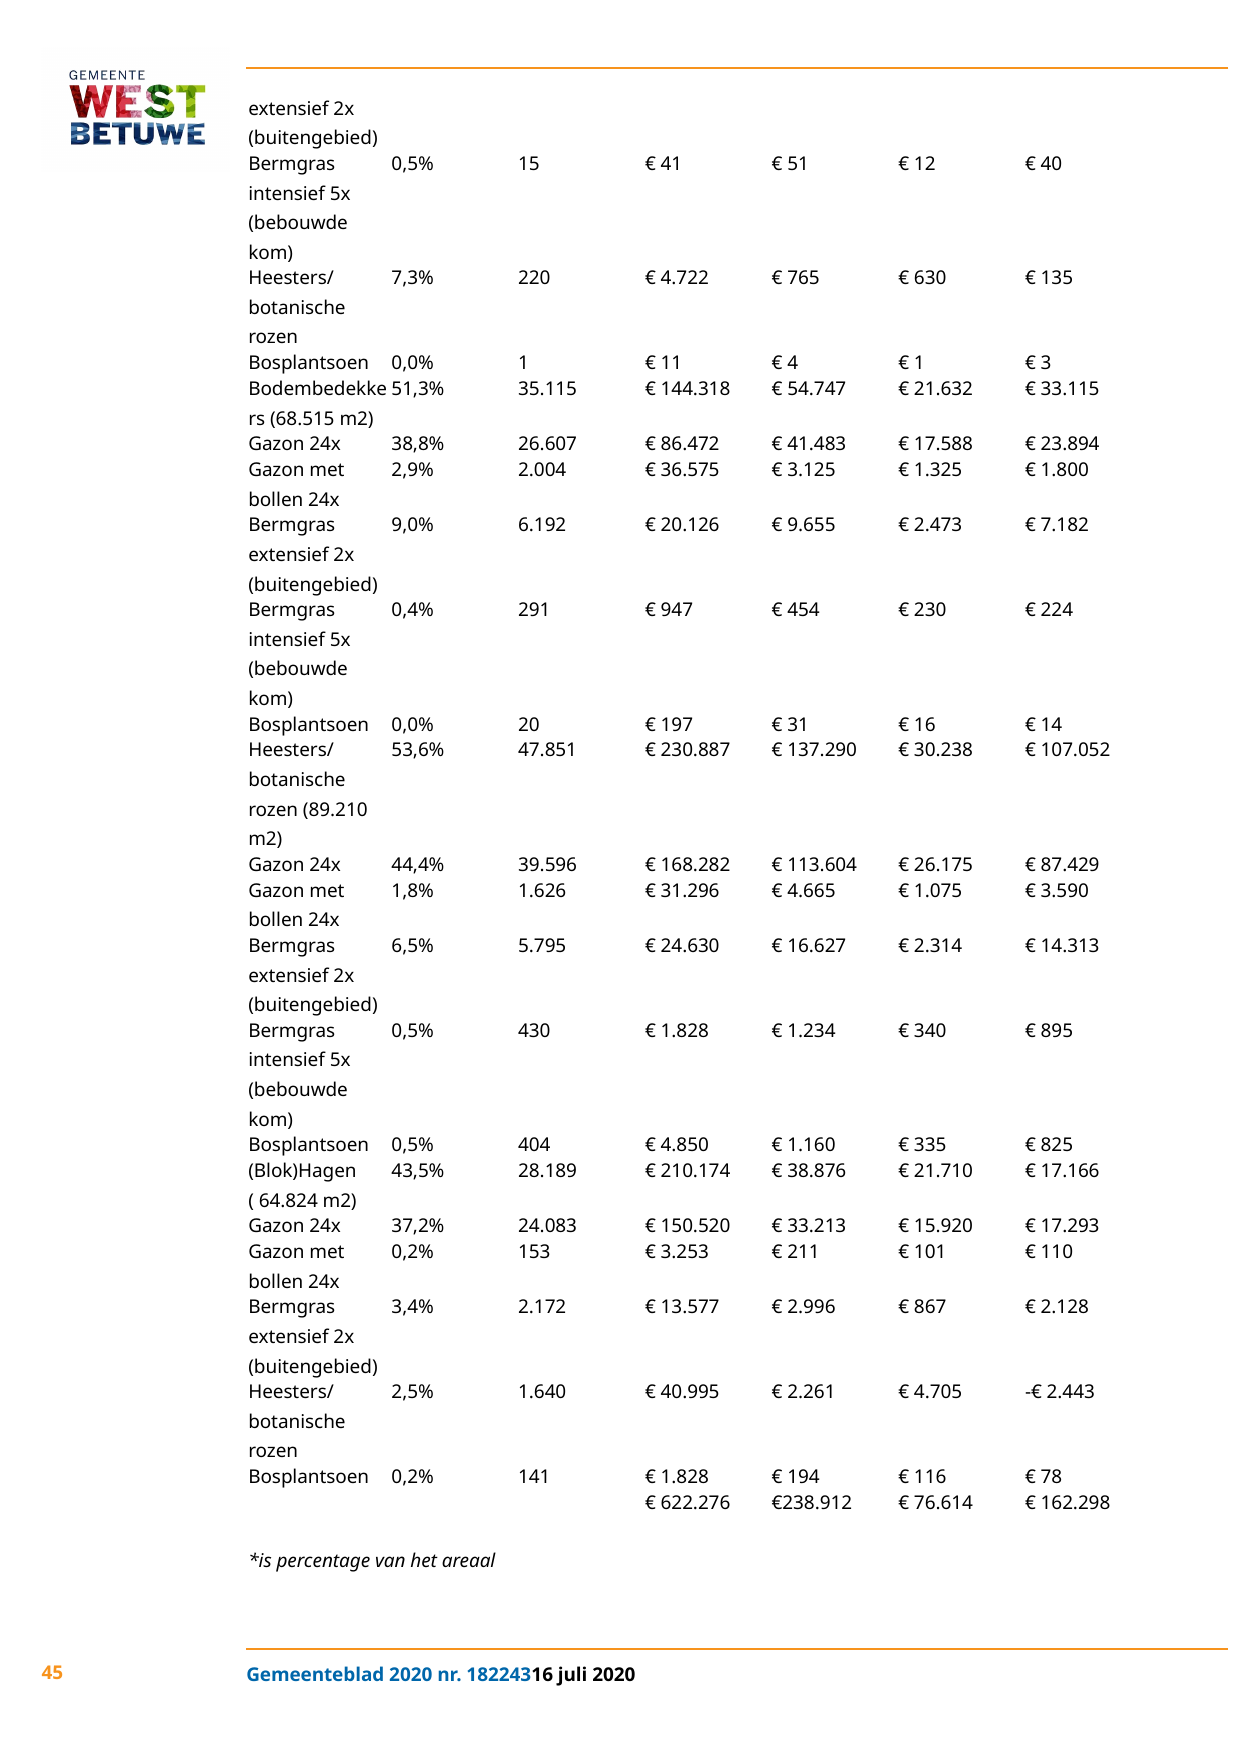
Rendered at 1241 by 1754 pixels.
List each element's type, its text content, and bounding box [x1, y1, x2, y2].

table_cell Bosplantsoen [248, 711, 391, 737]
table_cell € 14 [1025, 711, 1152, 737]
table_cell € 30.238 [898, 737, 1025, 851]
table_cell € 2.473 [898, 512, 1025, 596]
table_cell € 1.325 [898, 456, 1025, 512]
table_cell € 867 [898, 1294, 1025, 1378]
table_cell 20 [518, 711, 645, 737]
table_cell 2.004 [518, 456, 645, 512]
table_cell 15 [518, 150, 645, 264]
table_cell 1.640 [518, 1379, 645, 1463]
table_cell 37,2% [391, 1213, 518, 1238]
table_cell Bermgras intensief 5x (bebouwde kom) [248, 150, 391, 264]
text *is percentage van het areaal [248, 1548, 1152, 1573]
table_cell € 162.298 [1025, 1489, 1152, 1515]
table_cell € 454 [771, 596, 898, 711]
table_cell Heesters/botanische rozen [248, 1379, 391, 1463]
table_cell [518, 1489, 645, 1515]
table_cell [391, 95, 518, 150]
table_cell Bermgras extensief 2x (buitengebied) [248, 1294, 391, 1378]
table_cell € 1.800 [1025, 456, 1152, 512]
table_cell € 86.472 [645, 431, 771, 456]
table_cell 28.189 [518, 1157, 645, 1213]
table_cell Bosplantsoen [248, 1464, 391, 1489]
table_cell € 21.710 [898, 1157, 1025, 1213]
table_cell [771, 95, 898, 150]
table_cell € 33.115 [1025, 375, 1152, 431]
table_cell € 7.182 [1025, 512, 1152, 596]
table_cell € 31.296 [645, 877, 771, 932]
table_cell 291 [518, 596, 645, 711]
table_cell € 54.747 [771, 375, 898, 431]
table_cell 47.851 [518, 737, 645, 851]
table_cell Gazon met bollen 24x [248, 456, 391, 512]
table_cell 53,6% [391, 737, 518, 851]
table_cell Bermgras extensief 2x (buitengebied) [248, 932, 391, 1017]
table_cell 43,5% [391, 1157, 518, 1213]
table_cell € 947 [645, 596, 771, 711]
table_cell 24.083 [518, 1213, 645, 1238]
table_cell 9,0% [391, 512, 518, 596]
table_cell € 11 [645, 350, 771, 375]
table_cell €238.912 [771, 1489, 898, 1515]
table_cell € 211 [771, 1238, 898, 1294]
table_cell € 230 [898, 596, 1025, 711]
table_cell 6,5% [391, 932, 518, 1017]
table_cell € 4.665 [771, 877, 898, 932]
table_cell € 38.876 [771, 1157, 898, 1213]
table_cell 0,2% [391, 1464, 518, 1489]
table_cell 220 [518, 265, 645, 349]
table_cell 430 [518, 1017, 645, 1132]
table_cell extensief 2x (buitengebied) [248, 95, 391, 150]
table_cell € 31 [771, 711, 898, 737]
table_cell € 224 [1025, 596, 1152, 711]
table_cell Heesters/botanische rozen [248, 265, 391, 349]
table_cell Bosplantsoen [248, 1132, 391, 1157]
table_cell 141 [518, 1464, 645, 1489]
table_cell Bermgras intensief 5x (bebouwde kom) [248, 1017, 391, 1132]
table_cell 35.115 [518, 375, 645, 431]
table_cell € 9.655 [771, 512, 898, 596]
table_cell [391, 1489, 518, 1515]
table_cell 404 [518, 1132, 645, 1157]
table_cell Gazon 24x [248, 1213, 391, 1238]
table_cell € 87.429 [1025, 851, 1152, 877]
table_cell (Blok)Hagen ( 64.824 m2) [248, 1157, 391, 1213]
table_cell € 340 [898, 1017, 1025, 1132]
table_cell € 20.126 [645, 512, 771, 596]
table_cell 39.596 [518, 851, 645, 877]
table_cell € 630 [898, 265, 1025, 349]
table_cell 1.626 [518, 877, 645, 932]
table_cell 0,4% [391, 596, 518, 711]
table_cell € 230.887 [645, 737, 771, 851]
table_cell € 17.293 [1025, 1213, 1152, 1238]
table_cell 7,3% [391, 265, 518, 349]
table_cell [248, 1489, 391, 1515]
table_cell € 765 [771, 265, 898, 349]
table_cell € 116 [898, 1464, 1025, 1489]
table_cell Bosplantsoen [248, 350, 391, 375]
table_cell 0,0% [391, 350, 518, 375]
table_cell € 895 [1025, 1017, 1152, 1132]
table_cell 153 [518, 1238, 645, 1294]
table_cell € 2.314 [898, 932, 1025, 1017]
table_cell [1025, 95, 1152, 150]
table_cell 6.192 [518, 512, 645, 596]
table_cell [898, 95, 1025, 150]
table_cell € 137.290 [771, 737, 898, 851]
table_cell € 4 [771, 350, 898, 375]
table_cell 1 [518, 350, 645, 375]
table_cell 2,9% [391, 456, 518, 512]
table_cell € 2.261 [771, 1379, 898, 1463]
table_cell € 4.722 [645, 265, 771, 349]
table_cell 51,3% [391, 375, 518, 431]
table_cell € 76.614 [898, 1489, 1025, 1515]
table_cell € 17.166 [1025, 1157, 1152, 1213]
table_cell € 3.125 [771, 456, 898, 512]
table_cell € 210.174 [645, 1157, 771, 1213]
table_cell € 197 [645, 711, 771, 737]
table_cell € 825 [1025, 1132, 1152, 1157]
table_cell € 1.828 [645, 1464, 771, 1489]
table_cell € 1.075 [898, 877, 1025, 932]
table_cell € 36.575 [645, 456, 771, 512]
table_cell € 3.253 [645, 1238, 771, 1294]
table_cell € 40 [1025, 150, 1152, 264]
table_cell Gazon met bollen 24x [248, 877, 391, 932]
table_cell € 3.590 [1025, 877, 1152, 932]
table_cell € 33.213 [771, 1213, 898, 1238]
table_cell -€ 2.443 [1025, 1379, 1152, 1463]
table_cell Heesters/botanische rozen (89.210 m2) [248, 737, 391, 851]
table_cell € 12 [898, 150, 1025, 264]
table_cell € 1.828 [645, 1017, 771, 1132]
table_cell € 1 [898, 350, 1025, 375]
table_cell € 113.604 [771, 851, 898, 877]
table_cell 1,8% [391, 877, 518, 932]
table_cell € 335 [898, 1132, 1025, 1157]
table_cell 0,5% [391, 150, 518, 264]
table_cell € 23.894 [1025, 431, 1152, 456]
table_cell € 24.630 [645, 932, 771, 1017]
table_cell Bodembedekkers (68.515 m2) [248, 375, 391, 431]
table_cell 2,5% [391, 1379, 518, 1463]
table_cell € 78 [1025, 1464, 1152, 1489]
table_cell 0,0% [391, 711, 518, 737]
table_cell Bermgras intensief 5x (bebouwde kom) [248, 596, 391, 711]
table_cell 38,8% [391, 431, 518, 456]
table_cell 0,5% [391, 1132, 518, 1157]
table_cell € 110 [1025, 1238, 1152, 1294]
table_cell 2.172 [518, 1294, 645, 1378]
table_cell 0,5% [391, 1017, 518, 1132]
table_cell € 168.282 [645, 851, 771, 877]
table_cell Gazon 24x [248, 851, 391, 877]
table_cell € 135 [1025, 265, 1152, 349]
table_cell € 3 [1025, 350, 1152, 375]
table_cell Gazon 24x [248, 431, 391, 456]
table_cell € 16 [898, 711, 1025, 737]
table_cell € 41 [645, 150, 771, 264]
table_cell € 194 [771, 1464, 898, 1489]
table_cell € 41.483 [771, 431, 898, 456]
table_cell 44,4% [391, 851, 518, 877]
table_cell € 16.627 [771, 932, 898, 1017]
table_cell € 150.520 [645, 1213, 771, 1238]
table_cell € 15.920 [898, 1213, 1025, 1238]
table_cell Bermgras extensief 2x (buitengebied) [248, 512, 391, 596]
table_cell € 107.052 [1025, 737, 1152, 851]
table_cell € 101 [898, 1238, 1025, 1294]
table_cell € 14.313 [1025, 932, 1152, 1017]
table_cell € 2.996 [771, 1294, 898, 1378]
table_cell 26.607 [518, 431, 645, 456]
table_cell 5.795 [518, 932, 645, 1017]
table_cell Gazon met bollen 24x [248, 1238, 391, 1294]
table_cell € 17.588 [898, 431, 1025, 456]
table_cell € 622.276 [645, 1489, 771, 1515]
table_cell € 144.318 [645, 375, 771, 431]
table_cell € 21.632 [898, 375, 1025, 431]
table_cell € 2.128 [1025, 1294, 1152, 1378]
table_cell € 1.160 [771, 1132, 898, 1157]
table_cell € 1.234 [771, 1017, 898, 1132]
table_cell € 51 [771, 150, 898, 264]
table_cell € 40.995 [645, 1379, 771, 1463]
table_cell € 13.577 [645, 1294, 771, 1378]
table_cell € 26.175 [898, 851, 1025, 877]
table_cell [645, 95, 771, 150]
table_cell 3,4% [391, 1294, 518, 1378]
table_cell [518, 95, 645, 150]
table_cell € 4.850 [645, 1132, 771, 1157]
table_cell € 4.705 [898, 1379, 1025, 1463]
table_cell 0,2% [391, 1238, 518, 1294]
picture [41, 47, 231, 172]
